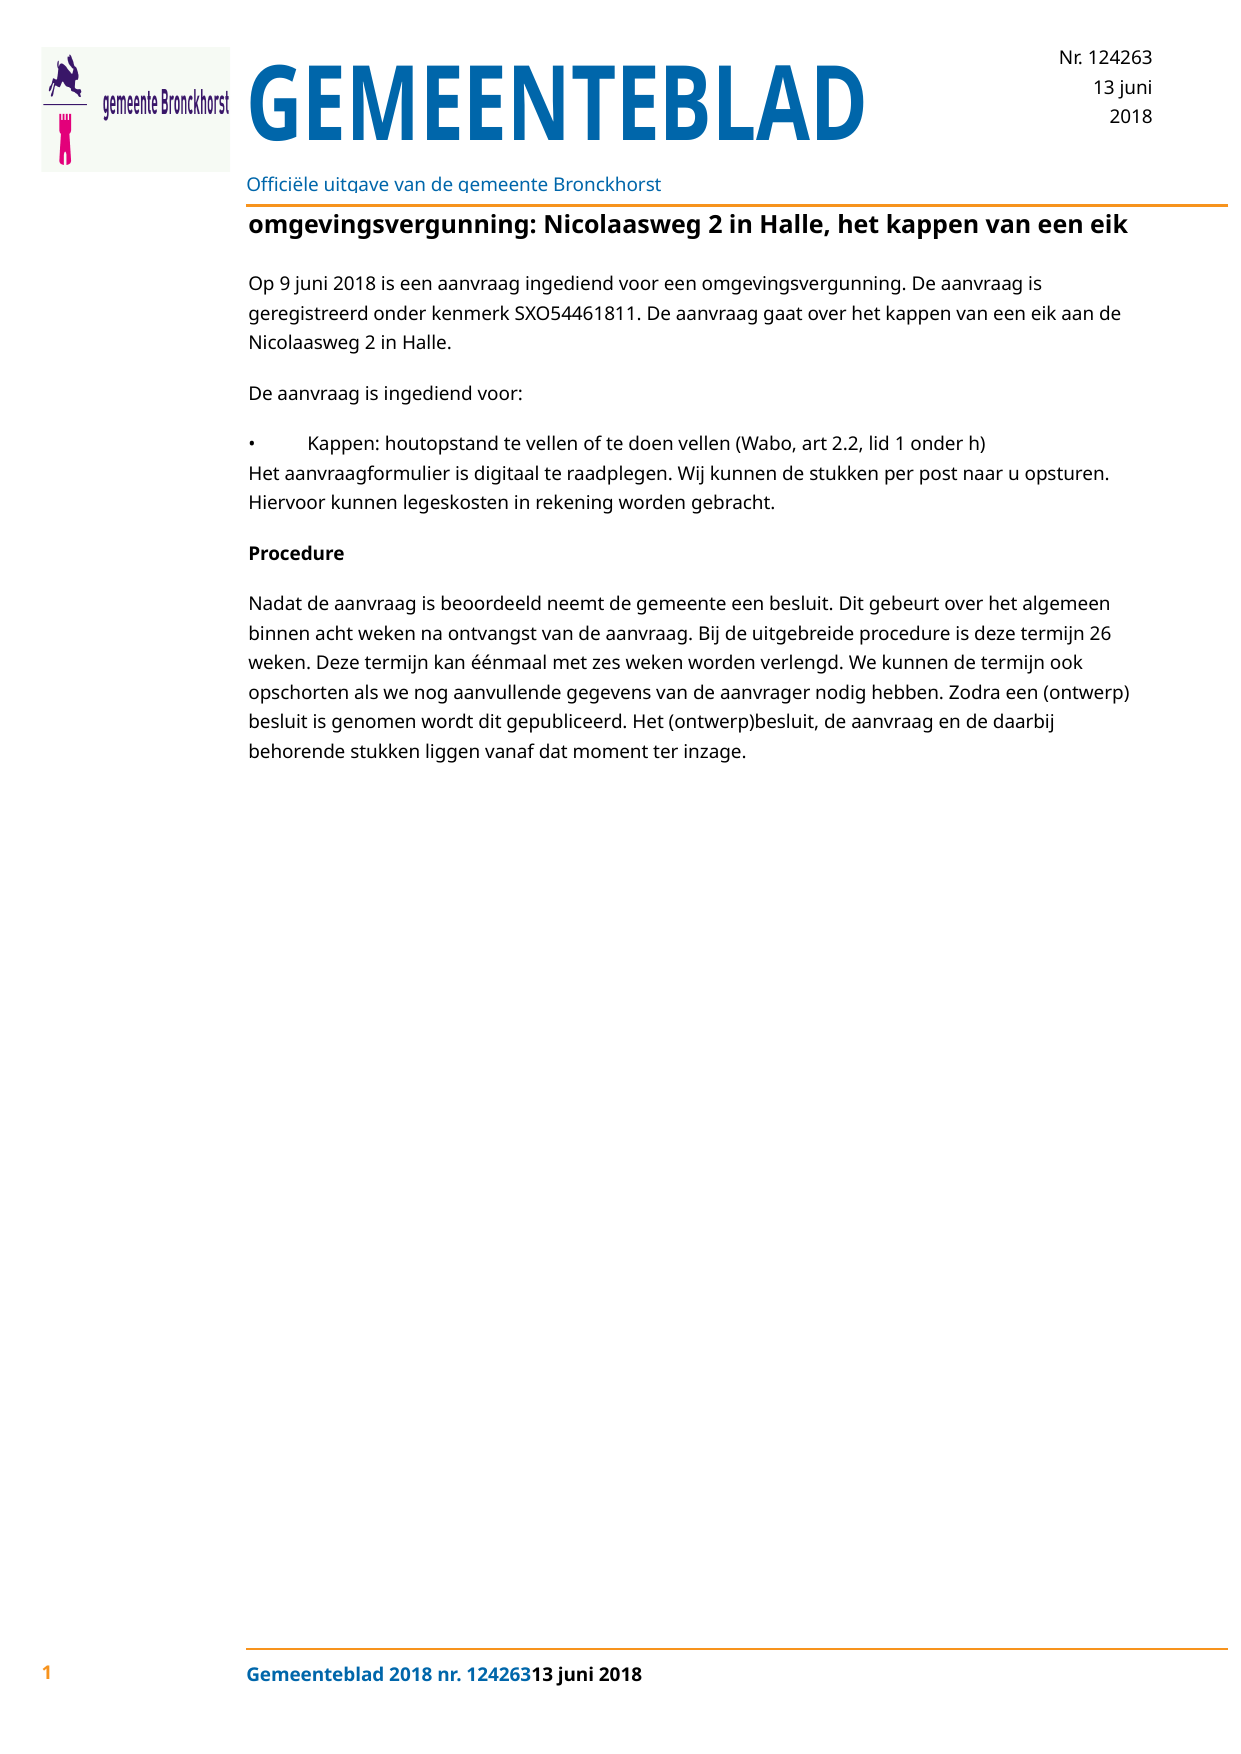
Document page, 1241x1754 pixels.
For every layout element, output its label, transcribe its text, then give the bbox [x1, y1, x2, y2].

text Procedure [248, 540, 1152, 566]
text omgevingsvergunning: Nicolaasweg 2 in Halle, het kappen van een eik [248, 207, 1152, 241]
list Kappen: houtopstand te vellen of te doen vellen (Wabo, art 2.2, lid 1 onder h) [248, 430, 1152, 456]
picture [41, 47, 231, 172]
text De aanvraag is ingediend voor: [248, 380, 1152, 406]
text Op 9 juni 2018 is een aanvraag ingediend voor een omgevingsvergunning. De aanvraag is geregistreerd onder kenmerk SXO54461811. De aanvraag gaat over het kappen van een eik aan de Nicolaasweg 2 in Halle. [248, 270, 1152, 355]
text Het aanvraagformulier is digitaal te raadplegen. Wij kunnen de stukken per post naar u opsturen. Hiervoor kunnen legeskosten in rekening worden gebracht. [248, 460, 1152, 515]
text Nadat de aanvraag is beoordeeld neemt de gemeente een besluit. Dit gebeurt over het algemeen binnen acht weken na ontvangst van de aanvraag. Bij de uitgebreide procedure is deze termijn 26 weken. Deze termijn kan éénmaal met zes weken worden verlengd. We kunnen de termijn ook opschorten als we nog aanvullende gegevens van de aanvrager nodig hebben. Zodra een (ontwerp) besluit is genomen wordt dit gepubliceerd. Het (ontwerp)besluit, de aanvraag en de daarbij behorende stukken liggen vanaf dat moment ter inzage. [248, 590, 1152, 764]
